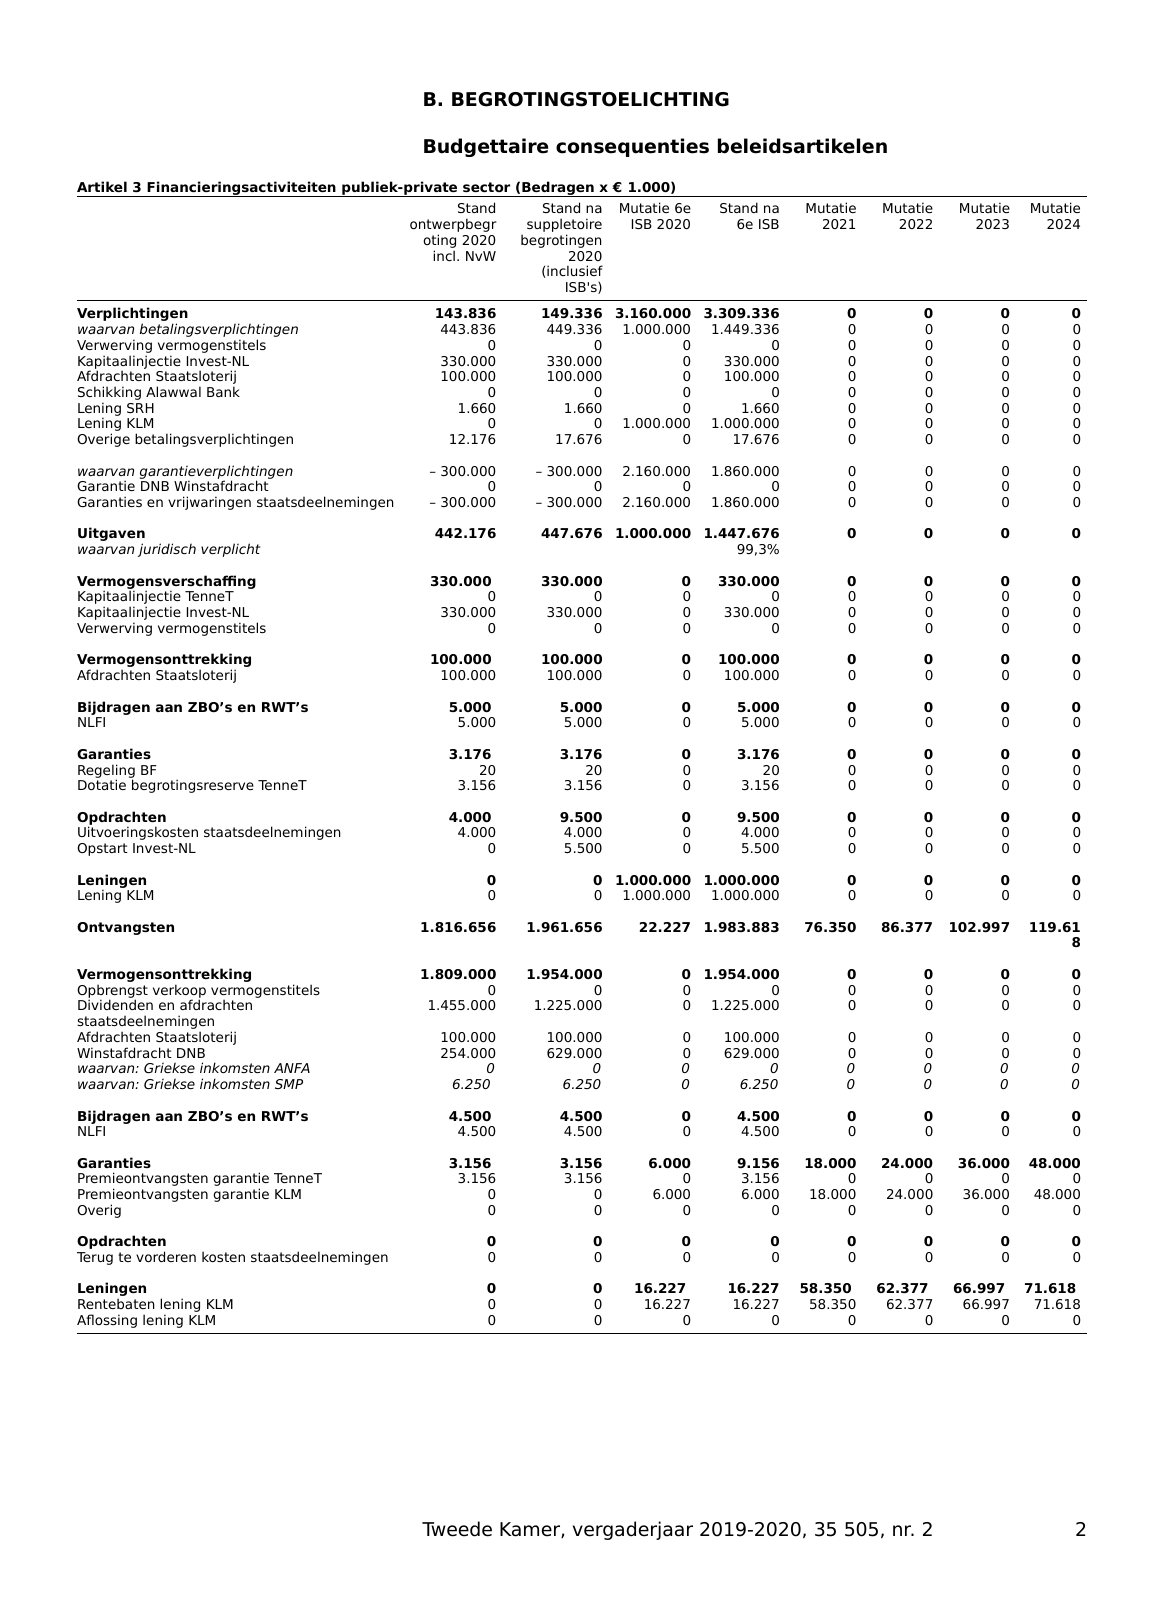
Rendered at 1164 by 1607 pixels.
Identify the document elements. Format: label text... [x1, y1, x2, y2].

table_cell Overige betalingsverplichtingen [77, 432, 396, 448]
table_cell 18.000 [785, 1156, 862, 1171]
table_cell [862, 1140, 939, 1156]
table_cell 0 [939, 652, 1016, 668]
table_cell [862, 1266, 939, 1281]
table_cell 4.500 [697, 1108, 785, 1124]
table_cell 0 [502, 873, 608, 888]
table_cell [1016, 684, 1087, 699]
table_cell 0 [939, 983, 1016, 998]
table_cell [785, 1093, 862, 1108]
table_cell 0 [1016, 322, 1087, 338]
table_cell 0 [939, 1234, 1016, 1250]
table_cell 0 [862, 699, 939, 715]
table_cell 0 [939, 1061, 1016, 1077]
table_cell 1.660 [697, 401, 785, 416]
table_cell [502, 731, 608, 747]
table_cell Verwerving vermogenstitels [77, 338, 396, 353]
table_cell 0 [939, 825, 1016, 841]
table_cell 0 [1016, 762, 1087, 778]
table_cell 5.000 [502, 715, 608, 731]
table_cell [862, 731, 939, 747]
table_cell Kapitaalinjectie TenneT [77, 589, 396, 605]
table_cell 0 [785, 1061, 862, 1077]
table_cell [785, 636, 862, 652]
table_cell 0 [785, 1171, 862, 1187]
table_cell [608, 1219, 697, 1234]
table_cell 629.000 [502, 1045, 608, 1061]
table_cell 1.954.000 [502, 967, 608, 982]
table_cell 0 [785, 1124, 862, 1140]
table_cell Opbrengst verkoop vermogenstitels [77, 983, 396, 998]
table_cell 0 [862, 1108, 939, 1124]
table_cell 71.618 [1016, 1297, 1087, 1313]
table_cell 0 [939, 668, 1016, 684]
table_cell [1016, 731, 1087, 747]
table_cell Premieontvangsten garantie TenneT [77, 1171, 396, 1187]
table_cell [608, 684, 697, 699]
table_cell 0 [862, 1124, 939, 1140]
table_cell 0 [862, 432, 939, 448]
table_cell [77, 636, 396, 652]
table_cell 0 [1016, 967, 1087, 982]
table_cell [697, 558, 785, 573]
table_cell [697, 636, 785, 652]
table_cell [785, 684, 862, 699]
table_cell 0 [939, 1313, 1016, 1333]
table_cell 0 [1016, 1108, 1087, 1124]
table_cell [608, 1266, 697, 1281]
table_cell 0 [862, 1203, 939, 1218]
table_cell 17.676 [502, 432, 608, 448]
table_cell [608, 794, 697, 809]
table_cell 20 [697, 762, 785, 778]
table_cell 1.000.000 [697, 416, 785, 432]
table_cell [862, 558, 939, 573]
table_cell 3.176 [396, 747, 502, 762]
table_cell 0 [697, 621, 785, 636]
table_cell 0 [396, 1297, 502, 1313]
table_cell 0 [862, 668, 939, 684]
table_cell [77, 448, 396, 463]
table_cell 0 [1016, 1203, 1087, 1218]
table_cell 0 [862, 338, 939, 353]
table_cell 0 [939, 432, 1016, 448]
table_cell 0 [939, 715, 1016, 731]
table_cell [697, 857, 785, 872]
table_cell Leningen [77, 1281, 396, 1297]
table_cell [502, 1266, 608, 1281]
table_cell 0 [396, 589, 502, 605]
table_cell [396, 1093, 502, 1108]
table_cell 330.000 [502, 605, 608, 621]
table_cell 0 [939, 338, 1016, 353]
table_cell 0 [608, 401, 697, 416]
table_cell 3.309.336 [697, 301, 785, 322]
table_cell Regeling BF [77, 762, 396, 778]
table_cell 0 [1016, 873, 1087, 888]
table_cell 0 [939, 778, 1016, 794]
table_cell 0 [939, 1077, 1016, 1093]
table_cell [785, 904, 862, 919]
table_cell 0 [1016, 998, 1087, 1030]
table_cell 0 [862, 1234, 939, 1250]
table_cell 0 [939, 526, 1016, 542]
table_cell 0 [396, 621, 502, 636]
table_cell [1016, 951, 1087, 967]
table_cell [396, 731, 502, 747]
table_cell [862, 684, 939, 699]
table_cell 1.000.000 [608, 416, 697, 432]
table_cell [396, 542, 502, 558]
table_cell 0 [608, 747, 697, 762]
table_cell Dotatie begrotingsreserve TenneT [77, 778, 396, 794]
table_cell 0 [939, 1030, 1016, 1045]
table_cell 0 [785, 762, 862, 778]
table_cell [697, 1219, 785, 1234]
table_cell 0 [697, 479, 785, 495]
table_cell 0 [608, 1077, 697, 1093]
table_cell 0 [396, 1234, 502, 1250]
table_cell 0 [1016, 699, 1087, 715]
table_cell 0 [785, 322, 862, 338]
table_cell 0 [785, 668, 862, 684]
table_cell 0 [396, 841, 502, 857]
table_cell 0 [1016, 668, 1087, 684]
table_cell 0 [1016, 416, 1087, 432]
table_cell 100.000 [396, 652, 502, 668]
table_cell [1016, 1140, 1087, 1156]
table_cell 0 [939, 1171, 1016, 1187]
table_cell [785, 1266, 862, 1281]
table_cell 143.836 [396, 301, 502, 322]
table_cell [608, 511, 697, 526]
table_cell 18.000 [785, 1187, 862, 1203]
table_cell 0 [862, 825, 939, 841]
table_cell 0 [785, 888, 862, 904]
table_cell 0 [608, 998, 697, 1030]
table_cell 0 [608, 778, 697, 794]
table_cell [77, 1093, 396, 1108]
table_cell [502, 511, 608, 526]
table_cell 0 [939, 464, 1016, 479]
table_cell 0 [608, 338, 697, 353]
table_cell 1.225.000 [697, 998, 785, 1030]
table_cell 0 [862, 841, 939, 857]
table_cell [785, 511, 862, 526]
table_cell 0 [1016, 479, 1087, 495]
table_cell 0 [862, 526, 939, 542]
table_cell 330.000 [697, 574, 785, 589]
table_cell 0 [939, 353, 1016, 369]
table_cell 0 [1016, 385, 1087, 401]
table_cell [77, 1219, 396, 1234]
table_cell Verplichtingen [77, 301, 396, 322]
table_cell Garanties [77, 1156, 396, 1171]
table_cell 3.156 [697, 1171, 785, 1187]
table_cell 0 [608, 1234, 697, 1250]
table_cell [608, 951, 697, 967]
table_cell 254.000 [396, 1045, 502, 1061]
table_cell 0 [785, 1250, 862, 1266]
table_cell 3.156 [396, 1171, 502, 1187]
table_cell 0 [862, 873, 939, 888]
table_cell 0 [502, 983, 608, 998]
table_cell 0 [1016, 1234, 1087, 1250]
table_cell 0 [608, 1061, 697, 1077]
table_cell [862, 511, 939, 526]
table_cell 100.000 [697, 652, 785, 668]
table_cell 0 [785, 416, 862, 432]
table_cell NLFI [77, 1124, 396, 1140]
table_cell 0 [502, 1250, 608, 1266]
table_cell Aflossing lening KLM [77, 1313, 396, 1333]
table_cell 0 [939, 605, 1016, 621]
table_cell 0 [396, 479, 502, 495]
table_cell 4.000 [396, 825, 502, 841]
table_cell 0 [785, 385, 862, 401]
table_cell Opdrachten [77, 810, 396, 825]
table_cell 4.000 [697, 825, 785, 841]
table_cell 0 [697, 1313, 785, 1333]
table_cell [77, 1266, 396, 1281]
table_cell Lening KLM [77, 416, 396, 432]
table_cell 0 [862, 888, 939, 904]
table_cell 4.500 [502, 1108, 608, 1124]
table_cell Terug te vorderen kosten staatsdeelnemingen [77, 1250, 396, 1266]
table_cell [396, 951, 502, 967]
table_cell 0 [785, 479, 862, 495]
table_cell 0 [396, 983, 502, 998]
table_cell 3.156 [396, 1156, 502, 1171]
table_cell [939, 794, 1016, 809]
table_cell 0 [785, 1234, 862, 1250]
table_cell [785, 558, 862, 573]
table_header Artikel 3 Financieringsactiviteiten publiek-private sector (Bedragen x € 1.000) [77, 180, 1087, 196]
table_cell 58.350 [785, 1281, 862, 1297]
table_cell 0 [862, 621, 939, 636]
table_cell 0 [862, 1250, 939, 1266]
table_cell 0 [785, 605, 862, 621]
table_cell 0 [785, 699, 862, 715]
table_cell [502, 558, 608, 573]
table_cell 0 [697, 983, 785, 998]
table_cell [785, 1140, 862, 1156]
table_cell 0 [502, 589, 608, 605]
table_cell [785, 1219, 862, 1234]
table_cell 0 [502, 1281, 608, 1297]
table_cell Premieontvangsten garantie KLM [77, 1187, 396, 1203]
table_cell 2.160.000 [608, 495, 697, 511]
table_cell 0 [862, 369, 939, 385]
table_cell [939, 1093, 1016, 1108]
table_cell [608, 542, 697, 558]
table_cell 0 [939, 1203, 1016, 1218]
table_cell 0 [785, 1077, 862, 1093]
table_cell 0 [862, 983, 939, 998]
table_cell [939, 1219, 1016, 1234]
table_cell 4.500 [502, 1124, 608, 1140]
table_cell [939, 1266, 1016, 1281]
table_cell 0 [1016, 338, 1087, 353]
table_cell [939, 511, 1016, 526]
table_cell 0 [939, 1045, 1016, 1061]
table_cell Kapitaalinjectie Invest-NL [77, 605, 396, 621]
table_cell Bijdragen aan ZBO’s en RWT’s [77, 1108, 396, 1124]
table_cell 0 [785, 1108, 862, 1124]
table_cell 0 [608, 574, 697, 589]
table_cell [608, 636, 697, 652]
table_cell 100.000 [502, 652, 608, 668]
table_cell Leningen [77, 873, 396, 888]
table_cell 0 [862, 385, 939, 401]
table_cell [77, 904, 396, 919]
table_cell Schikking Alawwal Bank [77, 385, 396, 401]
table_cell 5.500 [697, 841, 785, 857]
table_cell [862, 904, 939, 919]
table_cell 0 [608, 841, 697, 857]
table_cell 0 [785, 301, 862, 322]
table_cell 100.000 [697, 668, 785, 684]
table_cell 0 [1016, 401, 1087, 416]
table_cell 0 [862, 810, 939, 825]
table_cell 0 [1016, 353, 1087, 369]
table_cell 330.000 [697, 353, 785, 369]
table_cell 0 [396, 873, 502, 888]
table_cell NLFI [77, 715, 396, 731]
table_cell [939, 558, 1016, 573]
table_cell [1016, 794, 1087, 809]
table_cell 6.000 [697, 1187, 785, 1203]
table_cell 0 [608, 621, 697, 636]
table_cell 0 [396, 385, 502, 401]
table_cell 0 [608, 353, 697, 369]
table_cell 100.000 [396, 369, 502, 385]
table_cell [396, 558, 502, 573]
table_cell [608, 558, 697, 573]
table_cell 0 [502, 338, 608, 353]
table_cell 443.836 [396, 322, 502, 338]
table_cell [1016, 558, 1087, 573]
table_cell 330.000 [396, 574, 502, 589]
table_cell 0 [1016, 495, 1087, 511]
table_cell 0 [396, 1250, 502, 1266]
table_cell 0 [862, 322, 939, 338]
table_cell [697, 731, 785, 747]
table_cell 0 [1016, 747, 1087, 762]
table_cell [396, 904, 502, 919]
table_cell waarvan garantieverplichtingen [77, 464, 396, 479]
table_cell 0 [939, 873, 1016, 888]
table_cell 0 [1016, 888, 1087, 904]
table_cell Uitgaven [77, 526, 396, 542]
table_cell [697, 904, 785, 919]
table_cell 0 [608, 589, 697, 605]
table_cell Garanties [77, 747, 396, 762]
table_cell 24.000 [862, 1187, 939, 1203]
table_cell 0 [862, 1061, 939, 1077]
table_cell 0 [608, 652, 697, 668]
table_cell 100.000 [502, 668, 608, 684]
table_cell 0 [862, 1045, 939, 1061]
table_cell 0 [785, 747, 862, 762]
table_cell 330.000 [697, 605, 785, 621]
table_cell 66.997 [939, 1297, 1016, 1313]
table_cell 3.156 [502, 1171, 608, 1187]
table_cell [502, 1093, 608, 1108]
table_cell 0 [785, 495, 862, 511]
table_cell [785, 542, 862, 558]
table_cell [77, 1140, 396, 1156]
table_cell 0 [396, 1061, 502, 1077]
table_cell 3.176 [697, 747, 785, 762]
table_cell 0 [697, 1250, 785, 1266]
table_cell [697, 1093, 785, 1108]
table_cell 0 [608, 1203, 697, 1218]
table_cell 629.000 [697, 1045, 785, 1061]
table_cell Vermogensverschaffing [77, 574, 396, 589]
table_cell 5.000 [396, 715, 502, 731]
table_cell Afdrachten Staatsloterij [77, 1030, 396, 1045]
table_cell 0 [1016, 1045, 1087, 1061]
table_cell 0 [939, 762, 1016, 778]
table_cell waarvan: Griekse inkomsten SMP [77, 1077, 396, 1093]
table_cell Rentebaten lening KLM [77, 1297, 396, 1313]
table_cell 4.000 [396, 810, 502, 825]
table_cell 0 [862, 998, 939, 1030]
table_cell [862, 448, 939, 463]
table_cell 24.000 [862, 1156, 939, 1171]
table_cell [77, 511, 396, 526]
table_cell [862, 542, 939, 558]
table_cell 0 [502, 1313, 608, 1333]
table_cell [697, 1266, 785, 1281]
table_cell 1.000.000 [608, 873, 697, 888]
table_cell 1.983.883 [697, 920, 785, 951]
table_cell 0 [862, 967, 939, 982]
table_cell 0 [862, 1171, 939, 1187]
table_cell 0 [862, 1030, 939, 1045]
table_cell 1.816.656 [396, 920, 502, 951]
table_cell waarvan juridisch verplicht [77, 542, 396, 558]
table_cell 0 [785, 967, 862, 982]
table_cell 20 [396, 762, 502, 778]
table_cell 0 [785, 574, 862, 589]
table_cell [862, 857, 939, 872]
table_cell 16.227 [608, 1281, 697, 1297]
table_cell 0 [862, 652, 939, 668]
table_cell 0 [785, 652, 862, 668]
table_cell [608, 1140, 697, 1156]
table_cell Lening KLM [77, 888, 396, 904]
table_cell 0 [502, 1061, 608, 1077]
table_cell 0 [502, 1234, 608, 1250]
table_cell 0 [502, 479, 608, 495]
table_cell 6.000 [608, 1156, 697, 1171]
table_cell 0 [608, 762, 697, 778]
table_cell 0 [939, 589, 1016, 605]
table_cell 0 [939, 747, 1016, 762]
table_cell 0 [1016, 715, 1087, 731]
table_cell 3.156 [502, 1156, 608, 1171]
table_cell Lening SRH [77, 401, 396, 416]
table_cell [502, 684, 608, 699]
table_cell [396, 857, 502, 872]
table_cell [396, 794, 502, 809]
table_cell [502, 951, 608, 967]
table_cell [697, 684, 785, 699]
table_cell Afdrachten Staatsloterij [77, 668, 396, 684]
table_cell 0 [396, 338, 502, 353]
table_cell [396, 1266, 502, 1281]
table_cell 0 [785, 353, 862, 369]
table_cell 0 [1016, 778, 1087, 794]
table_cell 0 [785, 432, 862, 448]
table_cell 0 [396, 888, 502, 904]
table_cell 48.000 [1016, 1187, 1087, 1203]
table_cell [939, 684, 1016, 699]
table_cell 0 [939, 479, 1016, 495]
table_cell [1016, 857, 1087, 872]
table_cell [1016, 448, 1087, 463]
table_cell 0 [939, 699, 1016, 715]
table_cell 0 [608, 479, 697, 495]
table_cell 1.000.000 [608, 526, 697, 542]
table_cell 330.000 [502, 353, 608, 369]
table_cell 1.860.000 [697, 495, 785, 511]
table_cell 0 [785, 873, 862, 888]
table_cell 0 [939, 1108, 1016, 1124]
table_cell 0 [396, 1187, 502, 1203]
table_cell 0 [1016, 369, 1087, 385]
table_cell 0 [862, 715, 939, 731]
table_cell [697, 794, 785, 809]
table_cell 0 [939, 369, 1016, 385]
table_cell 0 [785, 998, 862, 1030]
table_cell 0 [939, 1250, 1016, 1266]
table_cell 62.377 [862, 1297, 939, 1313]
table_cell Opstart Invest-NL [77, 841, 396, 857]
table_cell 0 [785, 621, 862, 636]
table_cell 0 [502, 1203, 608, 1218]
subtitle B. BEGROTINGSTOELICHTING [422, 89, 1087, 111]
table_cell – 300.000 [396, 464, 502, 479]
table_cell 0 [608, 1313, 697, 1333]
table_cell 0 [862, 416, 939, 432]
table_cell 0 [502, 385, 608, 401]
table_cell 0 [1016, 589, 1087, 605]
table_cell [502, 904, 608, 919]
table_cell 0 [862, 778, 939, 794]
table_cell [608, 904, 697, 919]
table_cell 0 [862, 479, 939, 495]
table_cell 0 [785, 464, 862, 479]
table_cell 0 [939, 621, 1016, 636]
table_cell 0 [785, 526, 862, 542]
table_cell 0 [785, 778, 862, 794]
table_cell 71.618 [1016, 1281, 1087, 1297]
table_cell [77, 684, 396, 699]
table_cell 0 [608, 810, 697, 825]
table_cell 0 [785, 715, 862, 731]
table_cell 0 [608, 699, 697, 715]
table_cell 1.225.000 [502, 998, 608, 1030]
table_cell – 300.000 [502, 495, 608, 511]
table_cell 0 [785, 983, 862, 998]
table_cell 0 [697, 338, 785, 353]
table_cell 0 [608, 1045, 697, 1061]
table_cell 62.377 [862, 1281, 939, 1297]
table_cell 0 [1016, 652, 1087, 668]
table_cell [1016, 1219, 1087, 1234]
table_cell [77, 558, 396, 573]
table_cell 100.000 [396, 668, 502, 684]
table_cell [939, 448, 1016, 463]
table_cell 0 [1016, 432, 1087, 448]
table_cell 0 [1016, 1124, 1087, 1140]
table_cell 0 [608, 668, 697, 684]
table_cell 16.227 [697, 1297, 785, 1313]
table_cell 0 [939, 401, 1016, 416]
table_cell [939, 542, 1016, 558]
table_cell 0 [862, 353, 939, 369]
table_cell 0 [1016, 526, 1087, 542]
table_cell 0 [785, 589, 862, 605]
table_cell 6.250 [396, 1077, 502, 1093]
table_cell 3.156 [697, 778, 785, 794]
table_cell 0 [697, 1234, 785, 1250]
table_cell 1.455.000 [396, 998, 502, 1030]
table_cell 58.350 [785, 1297, 862, 1313]
table_cell 100.000 [502, 369, 608, 385]
table_cell 76.350 [785, 920, 862, 951]
table_cell Winstafdracht DNB [77, 1045, 396, 1061]
table_cell Overig [77, 1203, 396, 1218]
table_cell 0 [785, 810, 862, 825]
table_cell 0 [608, 1124, 697, 1140]
table_cell 447.676 [502, 526, 608, 542]
table_cell 0 [608, 1108, 697, 1124]
table_cell 0 [785, 1045, 862, 1061]
table_cell [785, 448, 862, 463]
table_cell 1.449.336 [697, 322, 785, 338]
table_cell 0 [862, 1077, 939, 1093]
table_cell Stand na suppletoire begrotingen 2020 (inclusief ISB's) [502, 197, 608, 300]
table_cell 5.000 [396, 699, 502, 715]
table_cell 0 [939, 322, 1016, 338]
table_cell 0 [396, 1203, 502, 1218]
table_cell 0 [939, 967, 1016, 982]
table_cell [77, 794, 396, 809]
table_cell 0 [608, 825, 697, 841]
table_cell [939, 951, 1016, 967]
table_cell [939, 857, 1016, 872]
table_cell 0 [396, 1313, 502, 1333]
table_cell 1.660 [502, 401, 608, 416]
table_cell 0 [939, 574, 1016, 589]
table_cell 100.000 [697, 369, 785, 385]
table_cell 0 [785, 369, 862, 385]
table_cell Garanties en vrijwaringen staatsdeelnemingen [77, 495, 396, 511]
table_cell 99,3% [697, 542, 785, 558]
table_cell [697, 448, 785, 463]
table_cell 0 [608, 1171, 697, 1187]
table_cell [502, 857, 608, 872]
table_cell [77, 197, 396, 300]
table_cell 0 [862, 301, 939, 322]
subtitle Budgettaire consequenties beleidsartikelen [422, 136, 1087, 158]
table_cell [396, 1219, 502, 1234]
table_cell 0 [862, 401, 939, 416]
table_cell 0 [862, 605, 939, 621]
table_cell – 300.000 [502, 464, 608, 479]
table_cell 0 [785, 1313, 862, 1333]
table_cell [502, 636, 608, 652]
table_cell [862, 951, 939, 967]
table_cell 5.500 [502, 841, 608, 857]
table_cell [785, 951, 862, 967]
table_cell [396, 1140, 502, 1156]
table_cell 0 [1016, 1061, 1087, 1077]
table_cell Garantie DNB Winstafdracht [77, 479, 396, 495]
table_cell 1.000.000 [608, 322, 697, 338]
table_cell 9.500 [697, 810, 785, 825]
table_cell 9.500 [502, 810, 608, 825]
table_cell 4.500 [697, 1124, 785, 1140]
table_cell 1.961.656 [502, 920, 608, 951]
table_cell 0 [1016, 574, 1087, 589]
table_cell 0 [1016, 1250, 1087, 1266]
table_cell 0 [608, 369, 697, 385]
table_cell Vermogensonttrekking [77, 967, 396, 982]
table_cell 0 [862, 574, 939, 589]
table_cell 1.660 [396, 401, 502, 416]
table_cell [697, 1140, 785, 1156]
table_cell [785, 857, 862, 872]
table_cell 0 [502, 1187, 608, 1203]
table_cell 0 [608, 967, 697, 982]
table_cell 0 [939, 841, 1016, 857]
table_cell 1.954.000 [697, 967, 785, 982]
table_cell 330.000 [396, 353, 502, 369]
table_cell 449.336 [502, 322, 608, 338]
table_cell Mutatie 6e ISB 2020 [608, 197, 697, 300]
table_cell 5.000 [697, 699, 785, 715]
table_cell 0 [939, 998, 1016, 1030]
table_cell 3.160.000 [608, 301, 697, 322]
table_cell 0 [1016, 301, 1087, 322]
table_cell [862, 1093, 939, 1108]
table_cell 0 [862, 1313, 939, 1333]
table_cell 48.000 [1016, 1156, 1087, 1171]
table_cell [502, 542, 608, 558]
table_cell 0 [1016, 621, 1087, 636]
table_cell [862, 1219, 939, 1234]
table_cell 0 [785, 338, 862, 353]
table_cell [862, 794, 939, 809]
table_cell Uitvoeringskosten staatsdeelnemingen [77, 825, 396, 841]
table_cell 0 [502, 888, 608, 904]
table_cell [1016, 1093, 1087, 1108]
table_cell 3.156 [396, 778, 502, 794]
table_cell 0 [1016, 825, 1087, 841]
table_cell 4.500 [396, 1108, 502, 1124]
table_cell [502, 448, 608, 463]
table_cell 0 [785, 841, 862, 857]
table_cell 1.447.676 [697, 526, 785, 542]
table_cell Vermogensonttrekking [77, 652, 396, 668]
table_cell 0 [1016, 1077, 1087, 1093]
table_cell 6.250 [697, 1077, 785, 1093]
table_cell Mutatie 2024 [1016, 197, 1087, 300]
table_cell 0 [1016, 1313, 1087, 1333]
table_cell 0 [608, 385, 697, 401]
table_cell 0 [939, 301, 1016, 322]
table_cell Afdrachten Staatsloterij [77, 369, 396, 385]
table_cell 0 [862, 464, 939, 479]
table_cell 4.500 [396, 1124, 502, 1140]
table_cell [502, 1219, 608, 1234]
table_cell Mutatie 2023 [939, 197, 1016, 300]
table_cell 0 [862, 495, 939, 511]
table_cell 4.000 [502, 825, 608, 841]
table_cell 0 [939, 416, 1016, 432]
table_cell 0 [697, 1203, 785, 1218]
table_cell 102.997 [939, 920, 1016, 951]
table_cell 17.676 [697, 432, 785, 448]
table_cell 66.997 [939, 1281, 1016, 1297]
table_cell 36.000 [939, 1187, 1016, 1203]
table_cell 119.618 [1016, 920, 1087, 951]
table_cell Verwerving vermogenstitels [77, 621, 396, 636]
table_cell Opdrachten [77, 1234, 396, 1250]
table_cell 0 [396, 416, 502, 432]
table_cell [396, 684, 502, 699]
table_cell 16.227 [697, 1281, 785, 1297]
table_cell [608, 448, 697, 463]
table_cell 0 [697, 589, 785, 605]
table_cell 0 [608, 1030, 697, 1045]
table_cell 9.156 [697, 1156, 785, 1171]
table_cell 36.000 [939, 1156, 1016, 1171]
table_cell 0 [502, 416, 608, 432]
table_cell 0 [1016, 1171, 1087, 1187]
table_cell 0 [939, 810, 1016, 825]
table_cell Ontvangsten [77, 920, 396, 951]
table_cell 3.156 [502, 778, 608, 794]
table_cell [608, 1093, 697, 1108]
table_cell 0 [785, 1203, 862, 1218]
table_cell Mutatie 2021 [785, 197, 862, 300]
table_cell 0 [939, 385, 1016, 401]
table_cell 0 [862, 589, 939, 605]
table_cell 22.227 [608, 920, 697, 951]
table_cell 0 [396, 1281, 502, 1297]
table_cell 442.176 [396, 526, 502, 542]
table_cell [1016, 636, 1087, 652]
table_cell Kapitaalinjectie Invest-NL [77, 353, 396, 369]
table_cell 0 [862, 762, 939, 778]
table_cell 0 [1016, 464, 1087, 479]
table_cell 330.000 [396, 605, 502, 621]
table_cell 0 [862, 747, 939, 762]
table_cell [785, 794, 862, 809]
table_cell 0 [608, 983, 697, 998]
table_cell 0 [608, 715, 697, 731]
table_cell 0 [608, 605, 697, 621]
table_cell 0 [1016, 810, 1087, 825]
table_cell [396, 448, 502, 463]
table_cell [608, 731, 697, 747]
table_cell [862, 636, 939, 652]
table_cell [697, 951, 785, 967]
table_cell Mutatie 2022 [862, 197, 939, 300]
table_cell 5.000 [697, 715, 785, 731]
table_cell 0 [939, 888, 1016, 904]
table_cell Dividenden en afdrachten staatsdeelnemingen [77, 998, 396, 1030]
table_cell 0 [502, 621, 608, 636]
table_cell 0 [1016, 605, 1087, 621]
table_cell 0 [502, 1297, 608, 1313]
table_cell 0 [697, 385, 785, 401]
table_cell 0 [608, 432, 697, 448]
table_cell – 300.000 [396, 495, 502, 511]
table_cell 0 [939, 495, 1016, 511]
table_cell 1.000.000 [608, 888, 697, 904]
table_cell 149.336 [502, 301, 608, 322]
table_cell [939, 731, 1016, 747]
table_cell 1.809.000 [396, 967, 502, 982]
table_cell 0 [785, 1030, 862, 1045]
table_cell 20 [502, 762, 608, 778]
table_cell 1.000.000 [697, 873, 785, 888]
table_cell [396, 511, 502, 526]
table_cell 2.160.000 [608, 464, 697, 479]
table_cell [1016, 542, 1087, 558]
table_cell [77, 731, 396, 747]
table_cell [608, 857, 697, 872]
table_cell 0 [697, 1061, 785, 1077]
table_cell 0 [785, 825, 862, 841]
table_cell [1016, 904, 1087, 919]
table_cell waarvan betalingsverplichtingen [77, 322, 396, 338]
table_cell [939, 636, 1016, 652]
table_cell [939, 1140, 1016, 1156]
table_cell 100.000 [396, 1030, 502, 1045]
table_cell 100.000 [697, 1030, 785, 1045]
table_cell 86.377 [862, 920, 939, 951]
table_cell [396, 636, 502, 652]
table_cell 0 [1016, 983, 1087, 998]
table_cell [77, 951, 396, 967]
table_cell [785, 731, 862, 747]
table_cell Bijdragen aan ZBO’s en RWT’s [77, 699, 396, 715]
table_cell 0 [608, 1250, 697, 1266]
table_cell [1016, 1266, 1087, 1281]
table_cell Stand na 6e ISB [697, 197, 785, 300]
table_cell waarvan: Griekse inkomsten ANFA [77, 1061, 396, 1077]
table_cell 3.176 [502, 747, 608, 762]
table_cell 100.000 [502, 1030, 608, 1045]
table_cell [502, 1140, 608, 1156]
table_cell 16.227 [608, 1297, 697, 1313]
table_cell 5.000 [502, 699, 608, 715]
table_cell 12.176 [396, 432, 502, 448]
table_cell 1.000.000 [697, 888, 785, 904]
table_cell [502, 794, 608, 809]
table_cell 6.000 [608, 1187, 697, 1203]
table_cell 330.000 [502, 574, 608, 589]
table_cell 6.250 [502, 1077, 608, 1093]
table_cell [939, 904, 1016, 919]
table_cell 0 [939, 1124, 1016, 1140]
table_cell 1.860.000 [697, 464, 785, 479]
table_cell 0 [1016, 1030, 1087, 1045]
table_cell [1016, 511, 1087, 526]
table_cell Stand ontwerpbegroting 2020 incl. NvW [396, 197, 502, 300]
table_cell 0 [1016, 841, 1087, 857]
table_cell 0 [785, 401, 862, 416]
table_cell [697, 511, 785, 526]
table_cell [77, 857, 396, 872]
